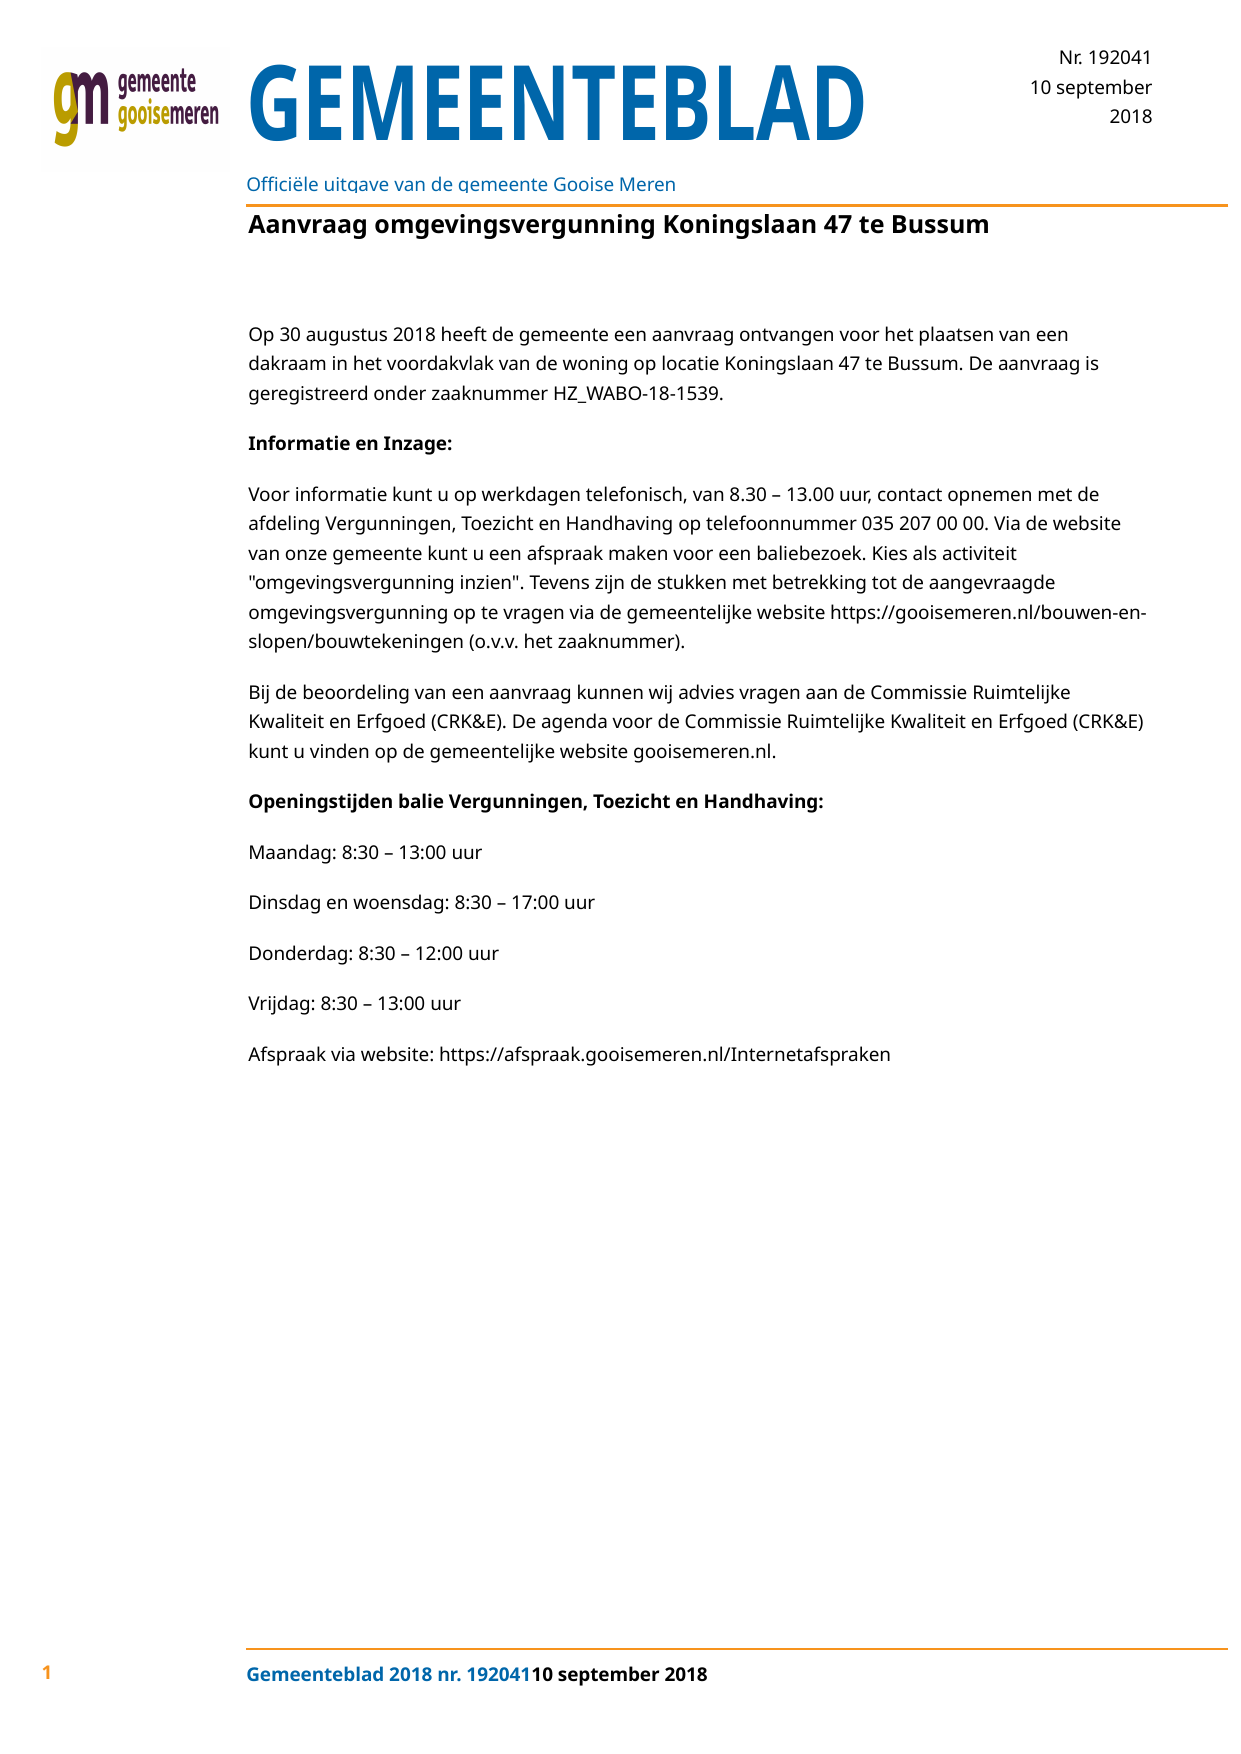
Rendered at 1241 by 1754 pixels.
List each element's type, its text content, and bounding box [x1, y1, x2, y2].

text Dinsdag en woensdag: 8:30 – 17:00 uur [248, 889, 1152, 915]
text Vrijdag: 8:30 – 13:00 uur [248, 990, 1152, 1016]
text Op 30 augustus 2018 heeft de gemeente een aanvraag ontvangen voor het plaatsen van een dakraam in het voordakvlak van de woning op locatie Koningslaan 47 te Bussum. De aanvraag is geregistreerd onder zaaknummer HZ_WABO-18-1539. [248, 321, 1152, 406]
text Aanvraag omgevingsvergunning Koningslaan 47 te Bussum [248, 207, 1152, 241]
text Openingstijden balie Vergunningen, Toezicht en Handhaving: [248, 789, 1152, 814]
text Informatie en Inzage: [248, 430, 1152, 456]
picture [41, 47, 231, 172]
text Voor informatie kunt u op werkdagen telefonisch, van 8.30 – 13.00 uur, contact opnemen met de afdeling Vergunningen, Toezicht en Handhaving op telefoonnummer 035 207 00 00. Via de website van onze gemeente kunt u een afspraak maken voor een baliebezoek. Kies als activiteit "omgevingsvergunning inzien". Tevens zijn de stukken met betrekking tot de aangevraagde omgevingsvergunning op te vragen via de gemeentelijke website https://gooisemeren.nl/bouwen-en-slopen/bouwtekeningen (o.v.v. het zaaknummer). [248, 481, 1152, 654]
text Afspraak via website: https://afspraak.gooisemeren.nl/Internetafspraken [248, 1041, 1152, 1066]
text Donderdag: 8:30 – 12:00 uur [248, 940, 1152, 966]
text Maandag: 8:30 – 13:00 uur [248, 839, 1152, 865]
text Bij de beoordeling van een aanvraag kunnen wij advies vragen aan de Commissie Ruimtelijke Kwaliteit en Erfgoed (CRK&E). De agenda voor de Commissie Ruimtelijke Kwaliteit en Erfgoed (CRK&E) kunt u vinden op de gemeentelijke website gooisemeren.nl. [248, 679, 1152, 764]
